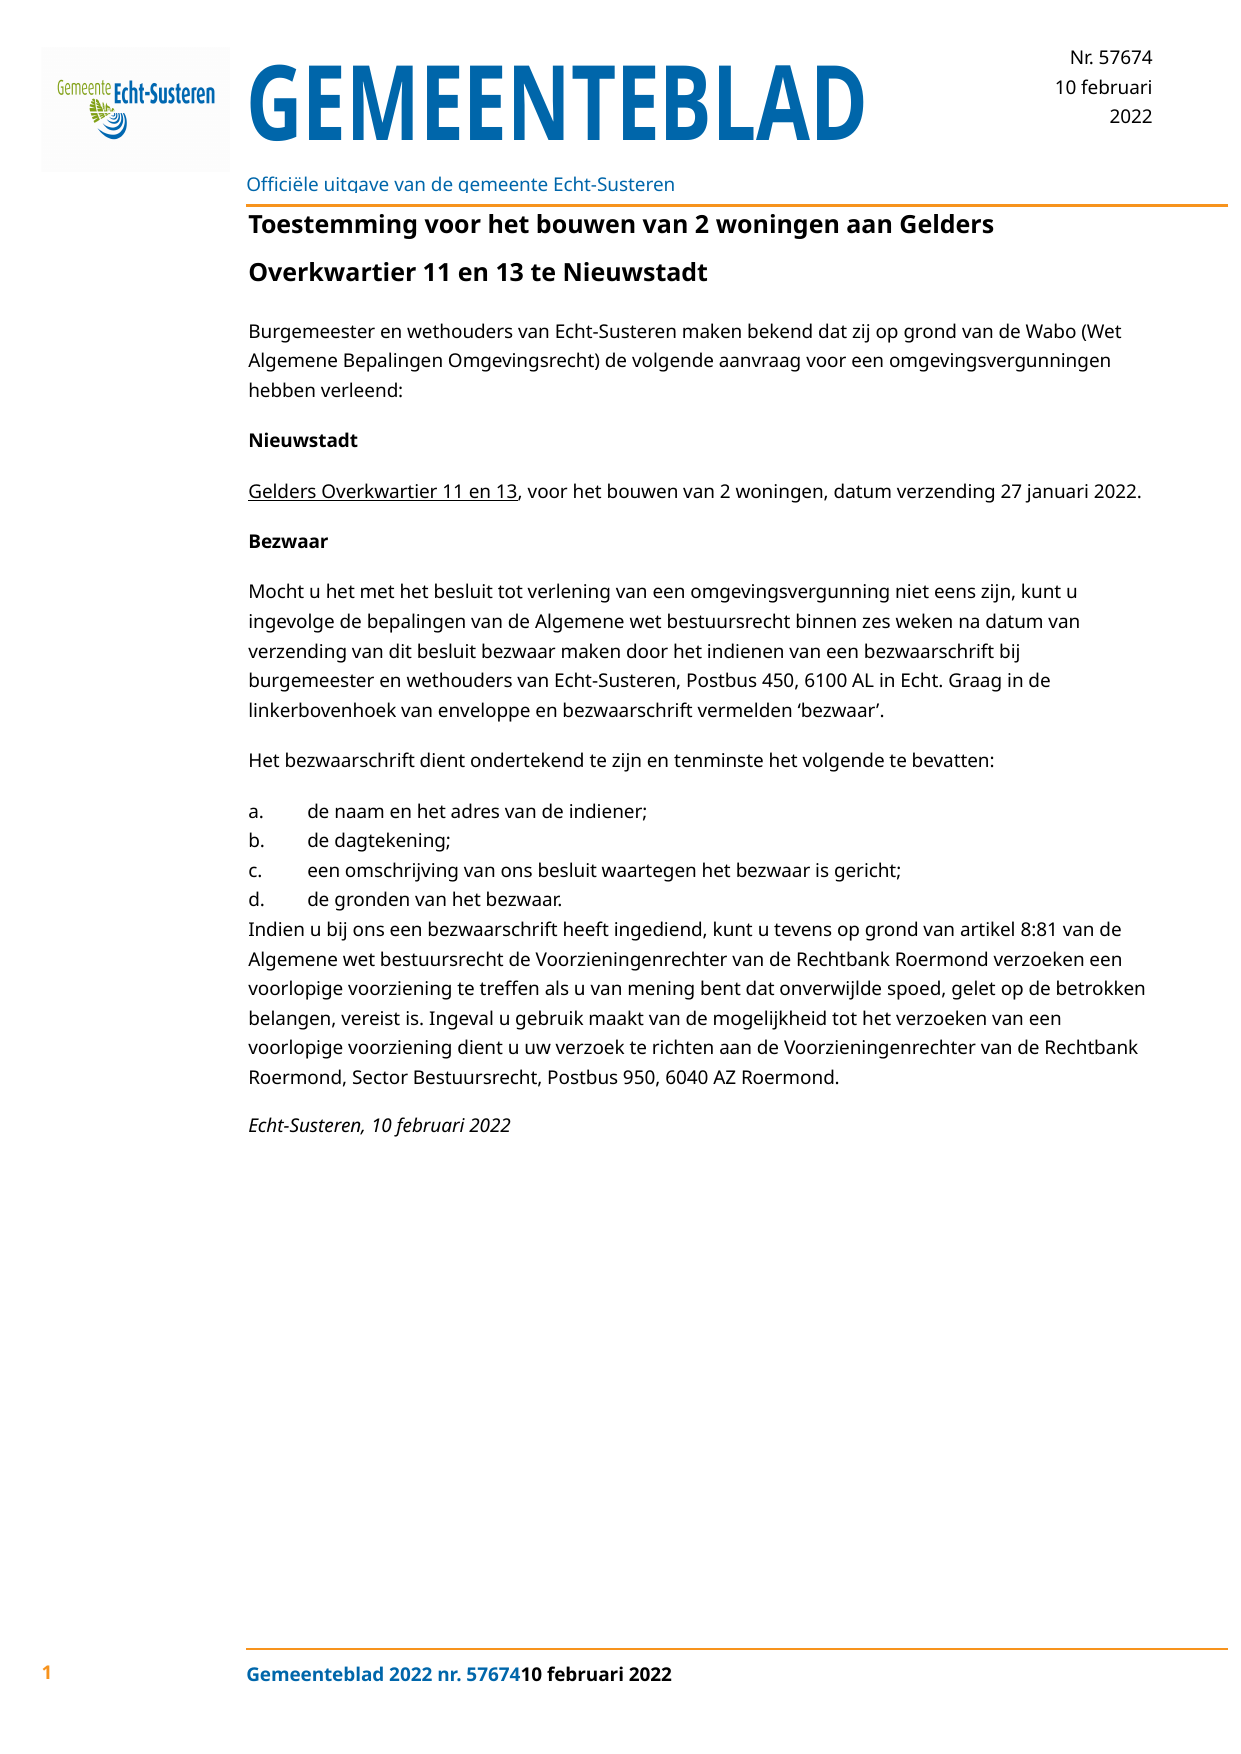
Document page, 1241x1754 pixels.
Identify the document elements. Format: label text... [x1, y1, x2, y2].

text Gelders Overkwartier 11 en 13, voor het bouwen van 2 woningen, datum verzending 27 januari 2022. [248, 478, 1152, 504]
text Echt-Susteren, 10 februari 2022 [248, 1112, 1152, 1138]
text Indien u bij ons een bezwaarschrift heeft ingediend, kunt u tevens op grond van artikel 8:81 van de Algemene wet bestuursrecht de Voorzieningenrechter van de Rechtbank Roermond verzoeken een voorlopige voorziening te treffen als u van mening bent dat onverwijlde spoed, gelet op de betrokken belangen, vereist is. Ingeval u gebruik maakt van de mogelijkheid tot het verzoeken van een voorlopige voorziening dient u uw verzoek te richten aan de Voorzieningenrechter van de Rechtbank Roermond, Sector Bestuursrecht, Postbus 950, 6040 AZ Roermond. [248, 916, 1152, 1090]
text Bezwaar [248, 528, 1152, 554]
text Mocht u het met het besluit tot verlening van een omgevingsvergunning niet eens zijn, kunt u ingevolge de bepalingen van de Algemene wet bestuursrecht binnen zes weken na datum van verzending van dit besluit bezwaar maken door het indienen van een bezwaarschrift bij burgemeester en wethouders van Echt-Susteren, Postbus 450, 6100 AL in Echt. Graag in de linkerbovenhoek van enveloppe en bezwaarschrift vermelden ‘bezwaar’. [248, 579, 1152, 723]
text Burgemeester en wethouders van Echt-Susteren maken bekend dat zij op grond van de Wabo (Wet Algemene Bepalingen Omgevingsrecht) de volgende aanvraag voor een omgevingsvergunningen hebben verleend: [248, 318, 1152, 403]
text Toestemming voor het bouwen van 2 woningen aan Gelders Overkwartier 11 en 13 te Nieuwstadt [248, 207, 1152, 288]
list een omschrijving van ons besluit waartegen het bezwaar is gericht; [248, 857, 1152, 883]
picture [41, 47, 231, 172]
text Nieuwstadt [248, 427, 1152, 453]
text Het bezwaarschrift dient ondertekend te zijn en tenminste het volgende te bevatten: [248, 747, 1152, 773]
list de dagtekening; [248, 827, 1152, 853]
list de naam en het adres van de indiener; [248, 798, 1152, 824]
list de gronden van het bezwaar. [248, 887, 1152, 912]
